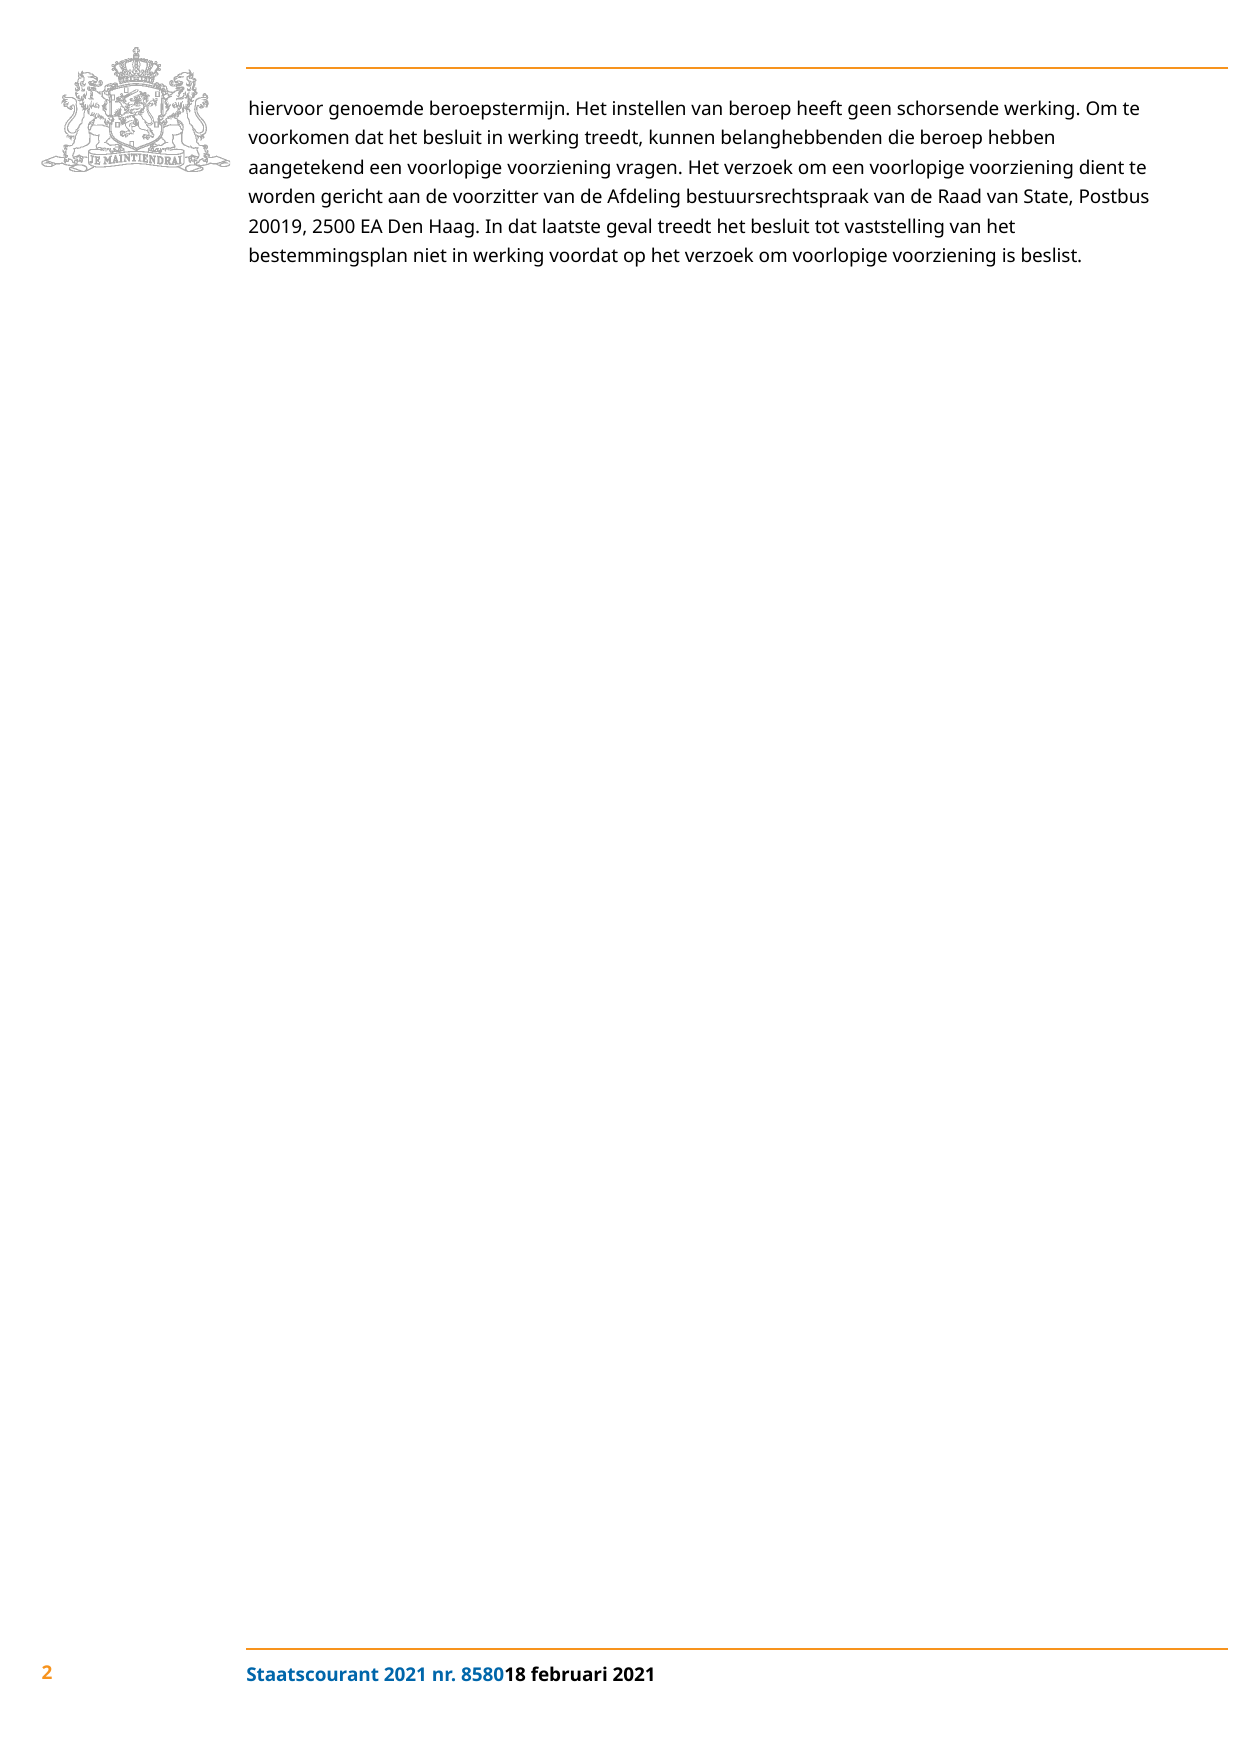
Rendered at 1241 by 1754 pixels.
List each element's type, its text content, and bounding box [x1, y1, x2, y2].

text hiervoor genoemde beroepstermijn. Het instellen van beroep heeft geen schorsende werking. Om te voorkomen dat het besluit in werking treedt, kunnen belanghebbenden die beroep hebben aangetekend een voorlopige voorziening vragen. Het verzoek om een voorlopige voorziening dient te worden gericht aan de voorzitter van de Afdeling bestuursrechtspraak van de Raad van State, Postbus 20019, 2500 EA Den Haag. In dat laatste geval treedt het besluit tot vaststelling van het bestemmingsplan niet in werking voordat op het verzoek om voorlopige voorziening is beslist. [248, 95, 1152, 268]
picture [41, 47, 231, 172]
